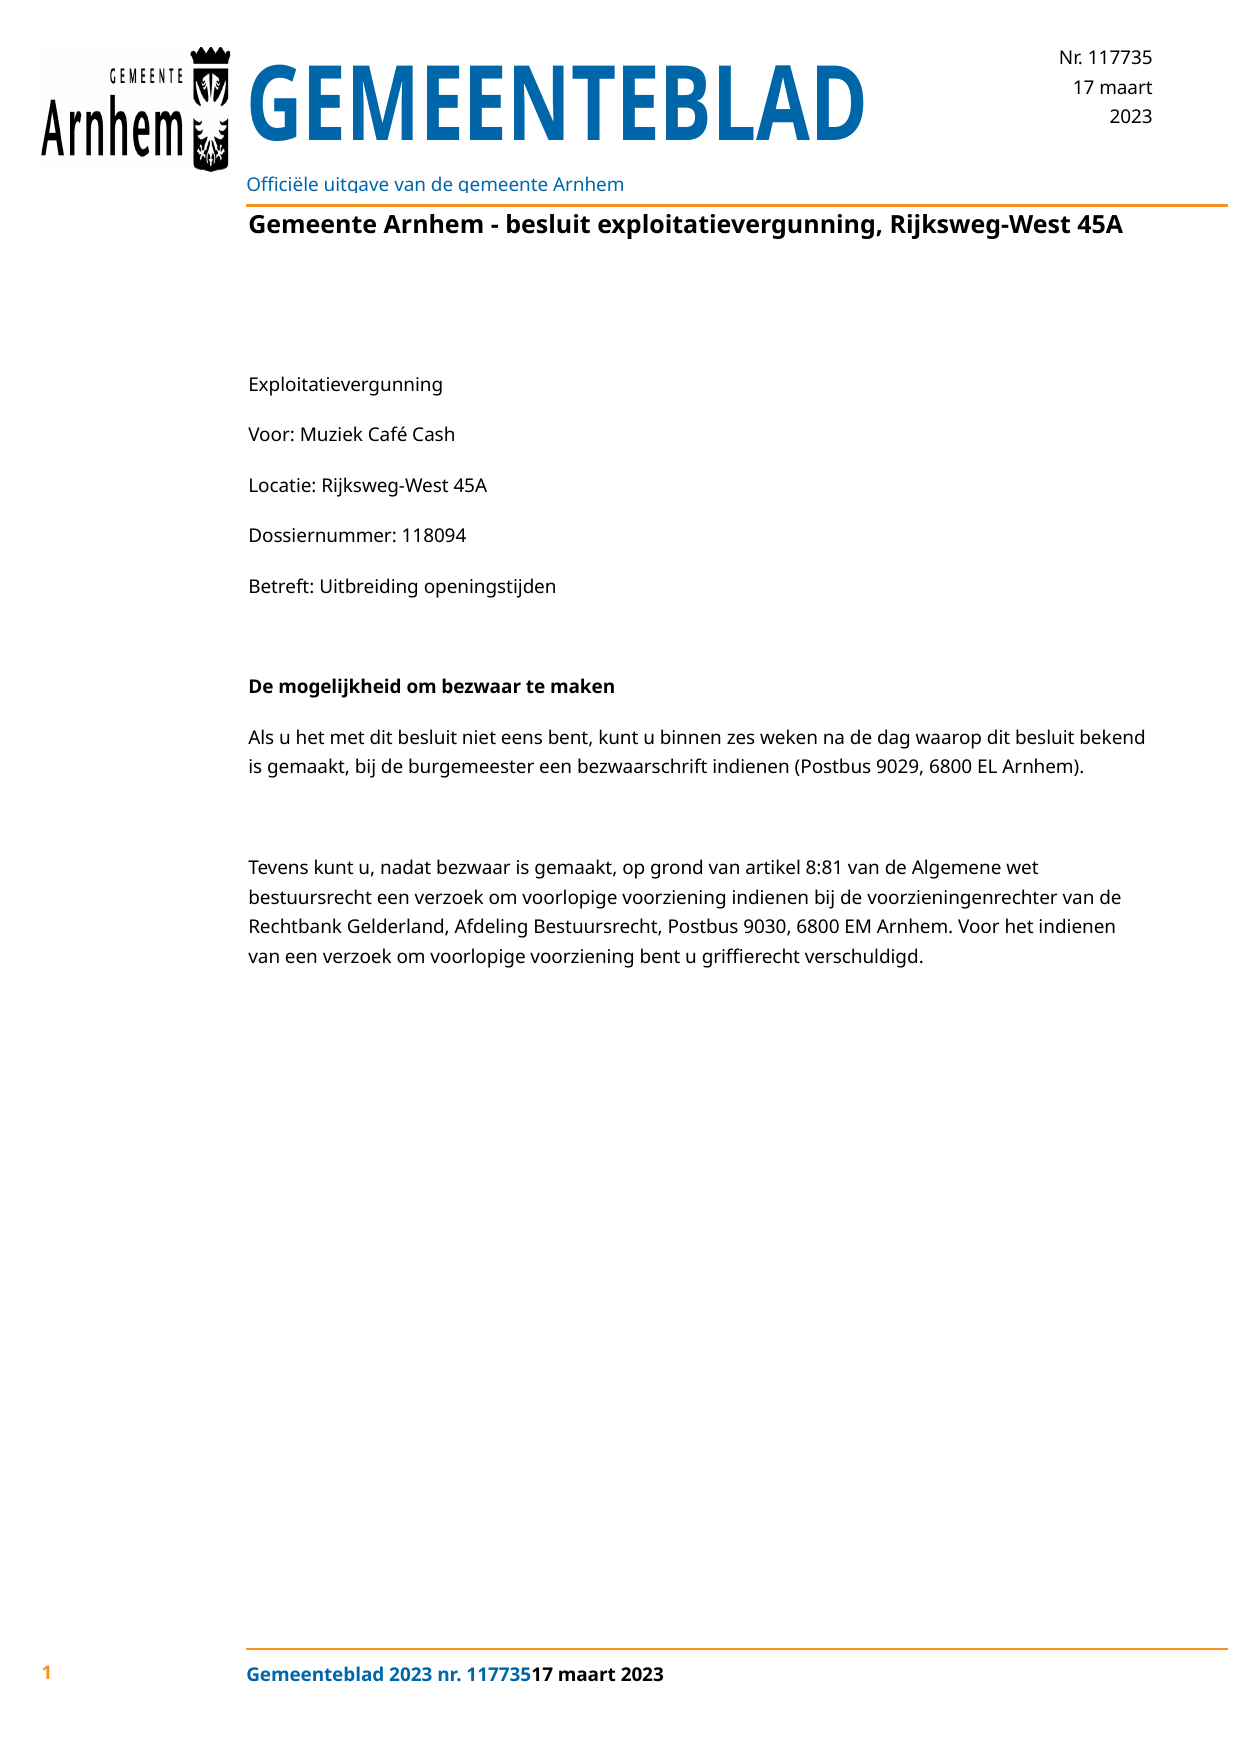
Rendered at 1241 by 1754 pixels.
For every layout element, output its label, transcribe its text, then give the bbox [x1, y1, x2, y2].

text Als u het met dit besluit niet eens bent, kunt u binnen zes weken na de dag waarop dit besluit bekend is gemaakt, bij de burgemeester een bezwaarschrift indienen (Postbus 9029, 6800 EL Arnhem). [248, 724, 1152, 779]
text De mogelijkheid om bezwaar te maken [248, 674, 1152, 699]
text Betreft: Uitbreiding openingstijden [248, 573, 1152, 598]
text Voor: Muziek Café Cash [248, 422, 1152, 447]
text Gemeente Arnhem - besluit exploitatievergunning, Rijksweg-West 45A [248, 207, 1152, 241]
text Locatie: Rijksweg-West 45A [248, 472, 1152, 498]
picture [41, 47, 231, 172]
text Dossiernummer: 118094 [248, 522, 1152, 548]
text Exploitatievergunning [248, 371, 1152, 397]
text Tevens kunt u, nadat bezwaar is gemaakt, op grond van artikel 8:81 van de Algemene wet bestuursrecht een verzoek om voorlopige voorziening indienen bij de voorzieningenrechter van de Rechtbank Gelderland, Afdeling Bestuursrecht, Postbus 9030, 6800 EM Arnhem. Voor het indienen van een verzoek om voorlopige voorziening bent u griffierecht verschuldigd. [248, 854, 1152, 969]
